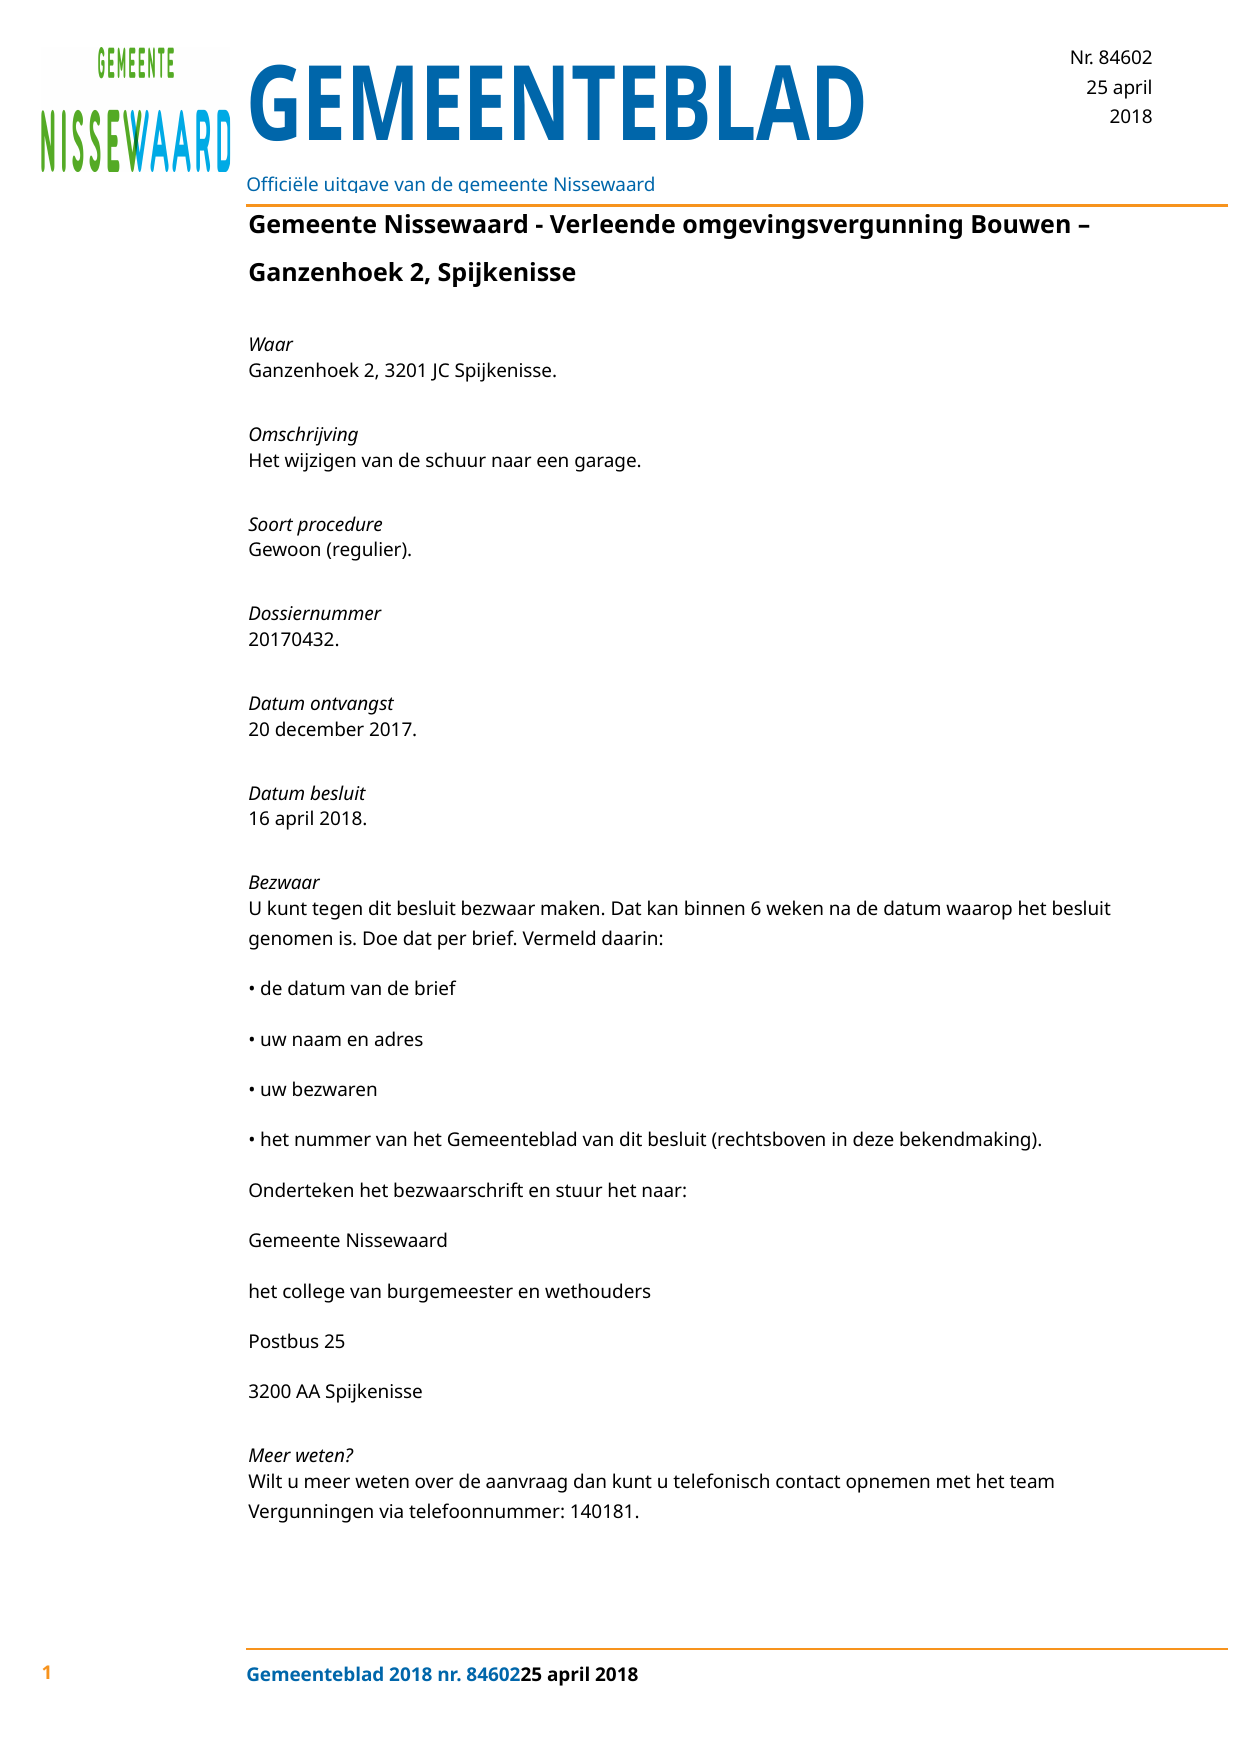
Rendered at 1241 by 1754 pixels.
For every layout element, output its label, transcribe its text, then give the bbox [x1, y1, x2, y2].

text 16 april 2018. [248, 806, 1152, 831]
text • het nummer van het Gemeenteblad van dit besluit (rechtsboven in deze bekendmaking). [248, 1127, 1152, 1152]
text Meer weten? [248, 1443, 1152, 1468]
text Waar [248, 331, 1152, 357]
text • de datum van de brief [248, 975, 1152, 1001]
picture [222, 122, 227, 160]
picture [201, 122, 206, 138]
text Dossiernummer [248, 601, 1152, 626]
text • uw bezwaren [248, 1076, 1152, 1102]
text Soort procedure [248, 511, 1152, 537]
text Omschrijving [248, 421, 1152, 447]
text 20 december 2017. [248, 716, 1152, 742]
text Datum ontvangst [248, 690, 1152, 716]
text Datum besluit [248, 780, 1152, 806]
text Bezwaar [248, 869, 1152, 895]
text het college van burgemeester en wethouders [248, 1278, 1152, 1303]
text Wilt u meer weten over de aanvraag dan kunt u telefonisch contact opnemen met het team Vergunningen via telefoonnummer: 140181. [248, 1468, 1152, 1524]
picture [41, 47, 231, 172]
text • uw naam en adres [248, 1026, 1152, 1051]
text Ganzenhoek 2, 3201 JC Spijkenisse. [248, 357, 1152, 383]
text Gemeente Nissewaard - Verleende omgevingsvergunning Bouwen – Ganzenhoek 2, Spijkenisse [248, 207, 1152, 288]
text U kunt tegen dit besluit bezwaar maken. Dat kan binnen 6 weken na de datum waarop het besluit genomen is. Doe dat per brief. Vermeld daarin: [248, 895, 1152, 951]
picture [176, 157, 187, 172]
text 20170432. [248, 626, 1152, 652]
text 3200 AA Spijkenisse [248, 1379, 1152, 1404]
text Het wijzigen van de schuur naar een garage. [248, 447, 1152, 473]
picture [200, 151, 206, 172]
text Postbus 25 [248, 1328, 1152, 1354]
text Gemeente Nissewaard [248, 1227, 1152, 1253]
text Gewoon (regulier). [248, 537, 1152, 562]
text Onderteken het bezwaarschrift en stuur het naar: [248, 1177, 1152, 1203]
picture [154, 157, 165, 172]
